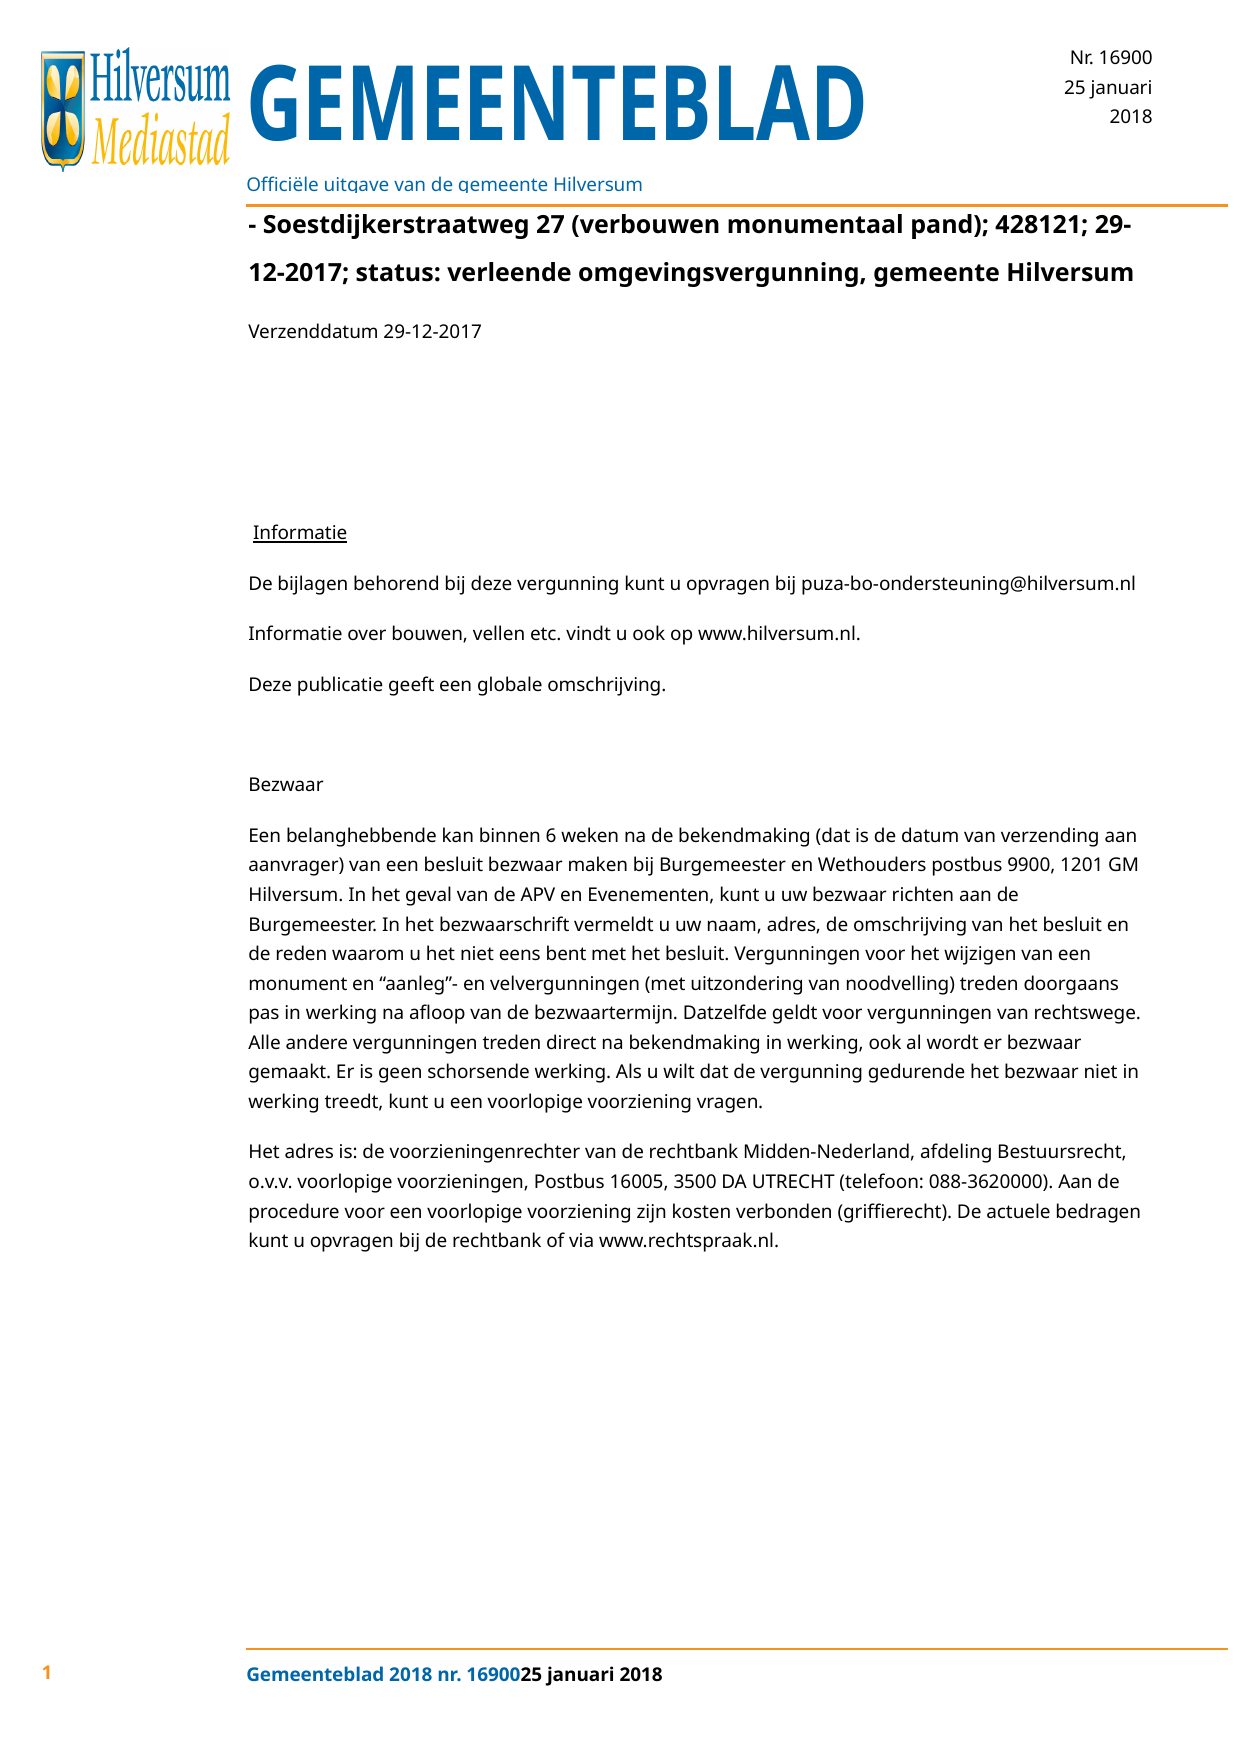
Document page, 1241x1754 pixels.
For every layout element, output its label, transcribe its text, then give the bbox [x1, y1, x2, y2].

text Verzenddatum 29-12-2017 [248, 318, 1152, 344]
text Bezwaar [248, 772, 1152, 797]
text Informatie over bouwen, vellen etc. vindt u ook op www.hilversum.nl. [248, 620, 1152, 646]
text - Soestdijkerstraatweg 27 (verbouwen monumentaal pand); 428121; 29-12-2017; status: verleende omgevingsvergunning, gemeente Hilversum [248, 207, 1152, 288]
text Deze publicatie geeft een globale omschrijving. [248, 671, 1152, 697]
text Het adres is: de voorzieningenrechter van de rechtbank Midden-Nederland, afdeling Bestuursrecht, o.v.v. voorlopige voorzieningen, Postbus 16005, 3500 DA UTRECHT (telefoon: 088-3620000). Aan de procedure voor een voorlopige voorziening zijn kosten verbonden (griffierecht). De actuele bedragen kunt u opvragen bij de rechtbank of via www.rechtspraak.nl. [248, 1139, 1152, 1253]
picture [41, 47, 231, 172]
text De bijlagen behorend bij deze vergunning kunt u opvragen bij puza-bo-ondersteuning@hilversum.nl [248, 570, 1152, 596]
text Een belanghebbende kan binnen 6 weken na de bekendmaking (dat is de datum van verzending aan aanvrager) van een besluit bezwaar maken bij Burgemeester en Wethouders postbus 9900, 1201 GM Hilversum. In het geval van de APV en Evenementen, kunt u uw bezwaar richten aan de Burgemeester. In het bezwaarschrift vermeldt u uw naam, adres, de omschrijving van het besluit en de reden waarom u het niet eens bent met het besluit. Vergunningen voor het wijzigen van een monument en “aanleg”- en velvergunningen (met uitzondering van noodvelling) treden doorgaans pas in werking na afloop van de bezwaartermijn. Datzelfde geldt voor vergunningen van rechtswege. Alle andere vergunningen treden direct na bekendmaking in werking, ook al wordt er bezwaar gemaakt. Er is geen schorsende werking. Als u wilt dat de vergunning gedurende het bezwaar niet in werking treedt, kunt u een voorlopige voorziening vragen. [248, 822, 1152, 1114]
text Informatie [248, 519, 1152, 545]
